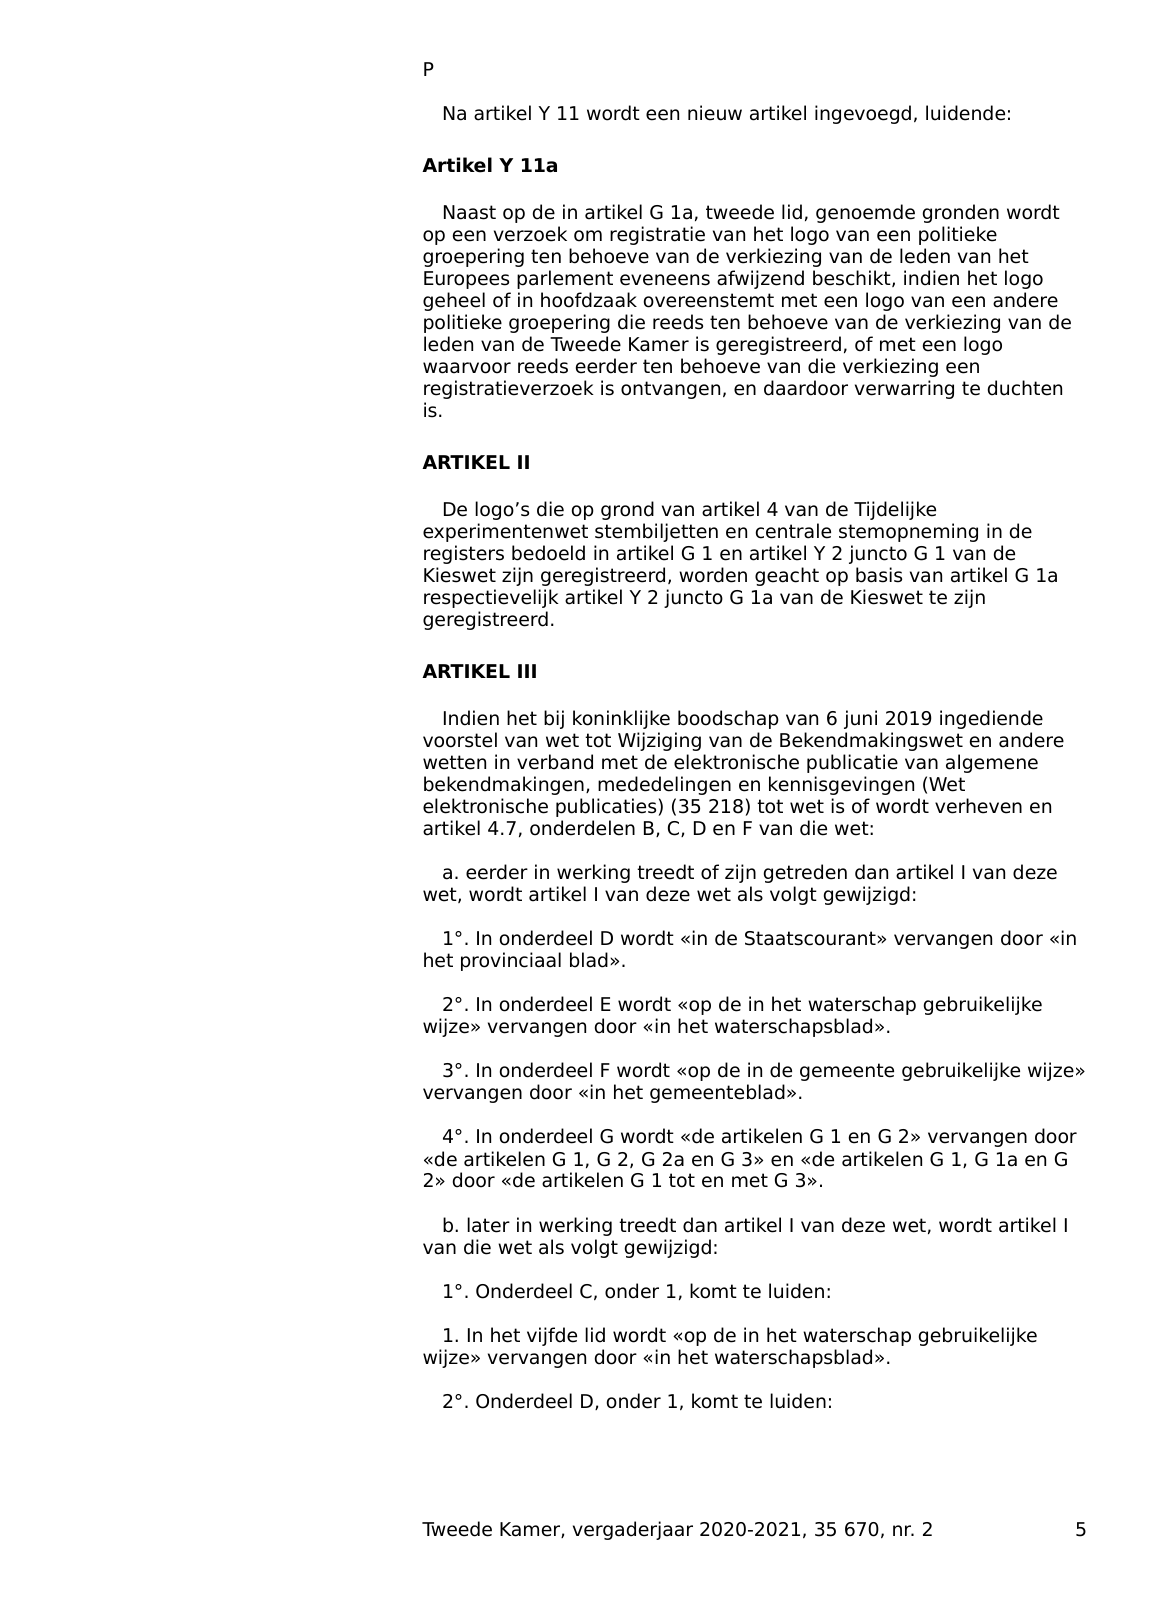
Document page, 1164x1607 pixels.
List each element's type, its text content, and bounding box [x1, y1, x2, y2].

subtitle ARTIKEL III [422, 661, 1087, 683]
text 2°. In onderdeel E wordt «op de in het waterschap gebruikelijke wijze» vervangen door «in het waterschapsblad». [422, 994, 1087, 1038]
text a. eerder in werking treedt of zijn getreden dan artikel I van deze wet, wordt artikel I van deze wet als volgt gewijzigd: [422, 862, 1087, 906]
text Indien het bij koninklijke boodschap van 6 juni 2019 ingediende voorstel van wet tot Wijziging van de Bekendmakingswet en andere wetten in verband met de elektronische publicatie van algemene bekendmakingen, mededelingen en kennisgevingen (Wet elektronische publicaties) (35 218) tot wet is of wordt verheven en artikel 4.7, onderdelen B, C, D en F van die wet: [422, 708, 1087, 840]
text 2°. Onderdeel D, onder 1, komt te luiden: [422, 1391, 1087, 1413]
text 1°. In onderdeel D wordt «in de Staatscourant» vervangen door «in het provinciaal blad». [422, 928, 1087, 972]
text b. later in werking treedt dan artikel I van deze wet, wordt artikel I van die wet als volgt gewijzigd: [422, 1214, 1087, 1258]
text Naast op de in artikel G 1a, tweede lid, genoemde gronden wordt op een verzoek om registratie van het logo van een politieke groepering ten behoeve van de verkiezing van de leden van het Europees parlement eveneens afwijzend beschikt, indien het logo geheel of in hoofdzaak overeenstemt met een logo van een andere politieke groepering die reeds ten behoeve van de verkiezing van de leden van de Tweede Kamer is geregistreerd, of met een logo waarvoor reeds eerder ten behoeve van die verkiezing een registratieverzoek is ontvangen, en daardoor verwarring te duchten is. [422, 202, 1087, 422]
text 3°. In onderdeel F wordt «op de in de gemeente gebruikelijke wijze» vervangen door «in het gemeenteblad». [422, 1060, 1087, 1104]
subtitle ARTIKEL II [422, 452, 1087, 474]
text De logo’s die op grond van artikel 4 van de Tijdelijke experimentenwet stembiljetten en centrale stemopneming in de registers bedoeld in artikel G 1 en artikel Y 2 juncto G 1 van de Kieswet zijn geregistreerd, worden geacht op basis van artikel G 1a respectievelijk artikel Y 2 juncto G 1a van de Kieswet te zijn geregistreerd. [422, 499, 1087, 631]
text Na artikel Y 11 wordt een nieuw artikel ingevoegd, luidende: [422, 103, 1087, 125]
text 1°. Onderdeel C, onder 1, komt te luiden: [422, 1281, 1087, 1303]
text 1. In het vijfde lid wordt «op de in het waterschap gebruikelijke wijze» vervangen door «in het waterschapsblad». [422, 1325, 1087, 1369]
text P [422, 59, 1087, 81]
subtitle Artikel Y 11a [422, 155, 1087, 177]
text 4°. In onderdeel G wordt «de artikelen G 1 en G 2» vervangen door «de artikelen G 1, G 2, G 2a en G 3» en «de artikelen G 1, G 1a en G 2» door «de artikelen G 1 tot en met G 3». [422, 1126, 1087, 1192]
